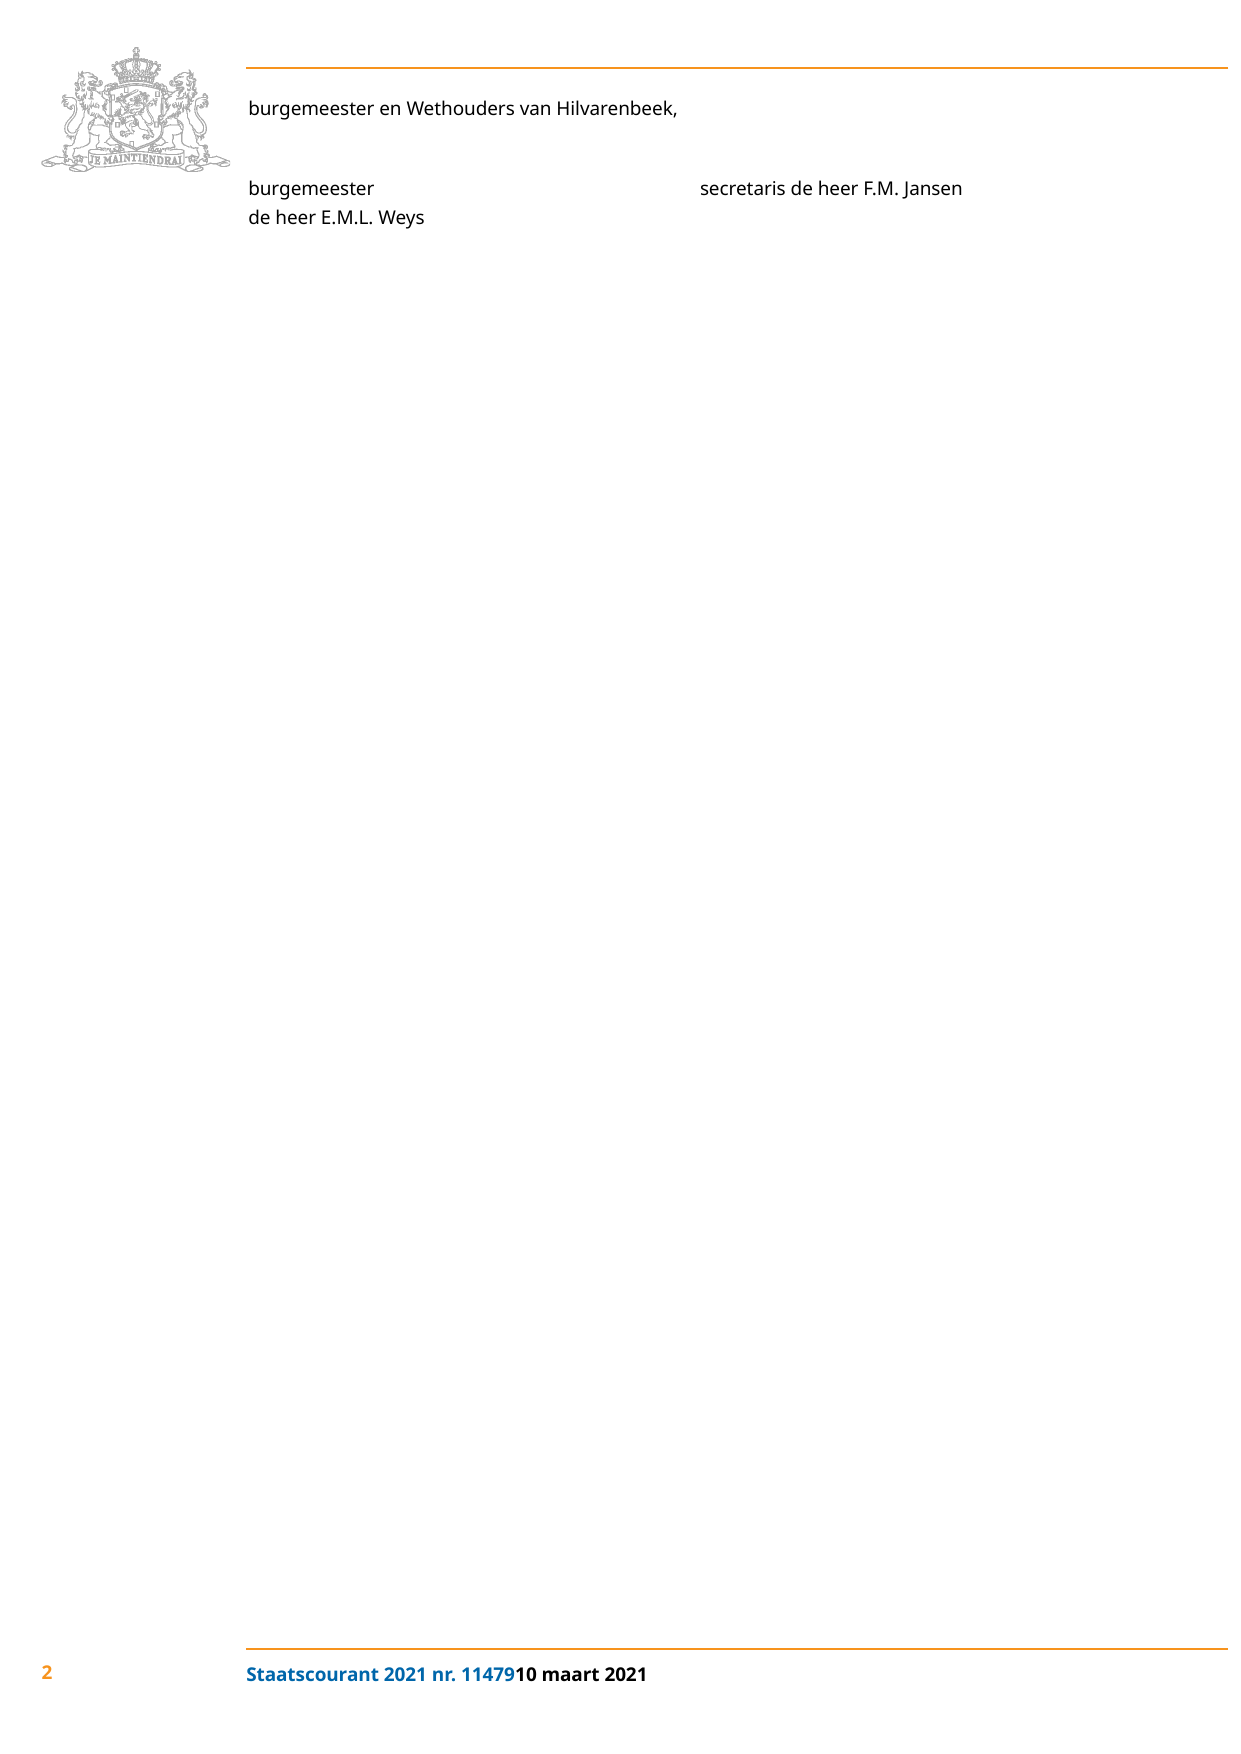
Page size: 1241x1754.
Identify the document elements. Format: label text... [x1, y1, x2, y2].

text burgemeester en Wethouders van Hilvarenbeek, [248, 95, 1152, 121]
picture [41, 47, 231, 172]
table_header burgemeester de heer E.M.L. Weys [248, 175, 700, 230]
table_header secretaris de heer F.M. Jansen [700, 175, 1152, 230]
